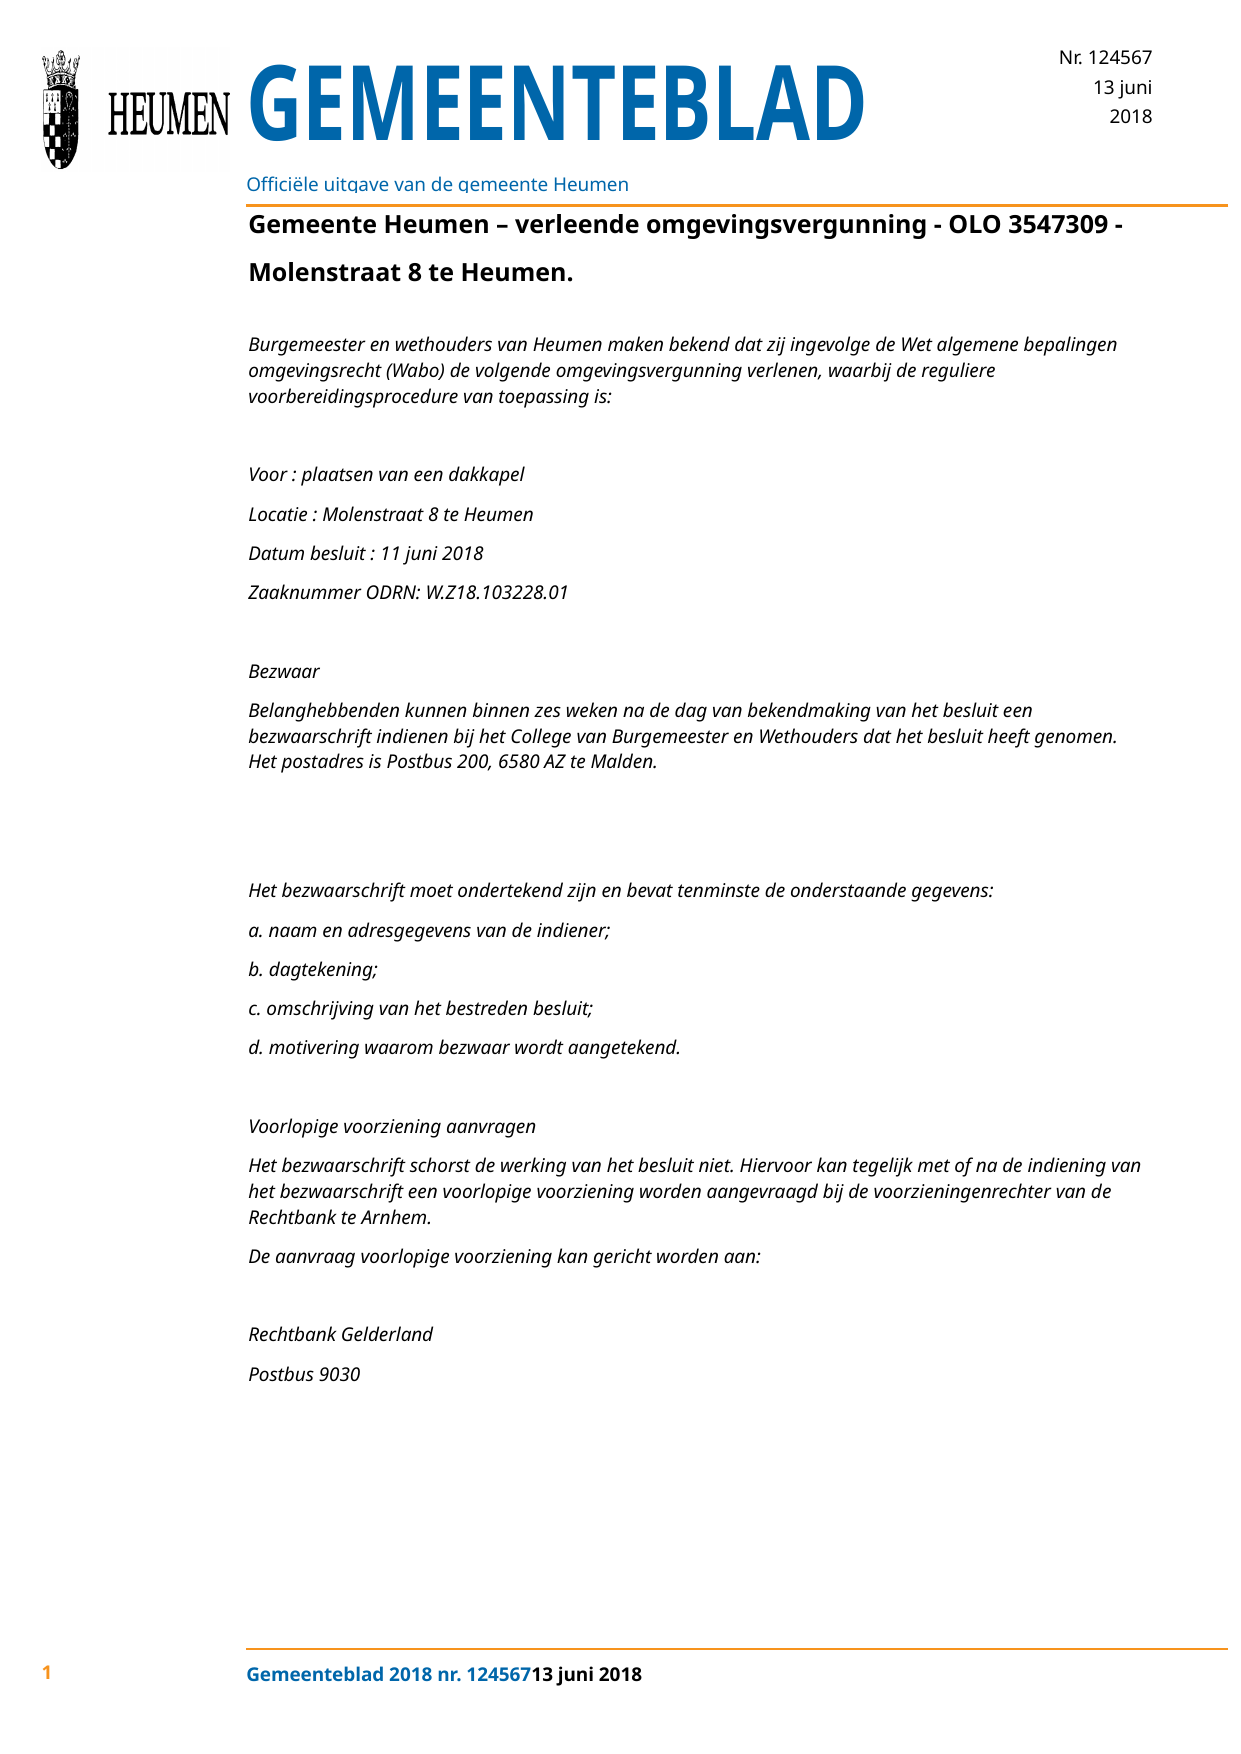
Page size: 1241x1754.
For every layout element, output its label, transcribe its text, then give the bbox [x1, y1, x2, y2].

text Locatie : Molenstraat 8 te Heumen [248, 501, 1152, 526]
text Datum besluit : 11 juni 2018 [248, 540, 1152, 566]
text Voorlopige voorziening aanvragen [248, 1113, 1152, 1139]
text d. motivering waarom bezwaar wordt aangetekend. [248, 1034, 1152, 1060]
text Belanghebbenden kunnen binnen zes weken na de dag van bekendmaking van het besluit een bezwaarschrift indienen bij het College van Burgemeester en Wethouders dat het besluit heeft genomen. Het postadres is Postbus 200, 6580 AZ te Malden. [248, 697, 1152, 774]
text Gemeente Heumen – verleende omgevingsvergunning - OLO 3547309 - Molenstraat 8 te Heumen. [248, 207, 1152, 288]
text De aanvraag voorlopige voorziening kan gericht worden aan: [248, 1243, 1152, 1269]
picture [41, 47, 231, 172]
text Bezwaar [248, 658, 1152, 683]
text Het bezwaarschrift moet ondertekend zijn en bevat tenminste de onderstaande gegevens: [248, 877, 1152, 903]
text Burgemeester en wethouders van Heumen maken bekend dat zij ingevolge de Wet algemene bepalingen omgevingsrecht (Wabo) de volgende omgevingsvergunning verlenen, waarbij de reguliere voorbereidingsprocedure van toepassing is: [248, 331, 1152, 409]
text b. dagtekening; [248, 956, 1152, 982]
text a. naam en adresgegevens van de indiener; [248, 917, 1152, 942]
text c. omschrijving van het bestreden besluit; [248, 995, 1152, 1021]
text Zaaknummer ODRN: W.Z18.103228.01 [248, 579, 1152, 605]
text Rechtbank Gelderland [248, 1322, 1152, 1347]
text Voor : plaatsen van een dakkapel [248, 461, 1152, 487]
text Het bezwaarschrift schorst de werking van het besluit niet. Hiervoor kan tegelijk met of na de indiening van het bezwaarschrift een voorlopige voorziening worden aangevraagd bij de voorzieningenrechter van de Rechtbank te Arnhem. [248, 1152, 1152, 1229]
text Postbus 9030 [248, 1361, 1152, 1387]
